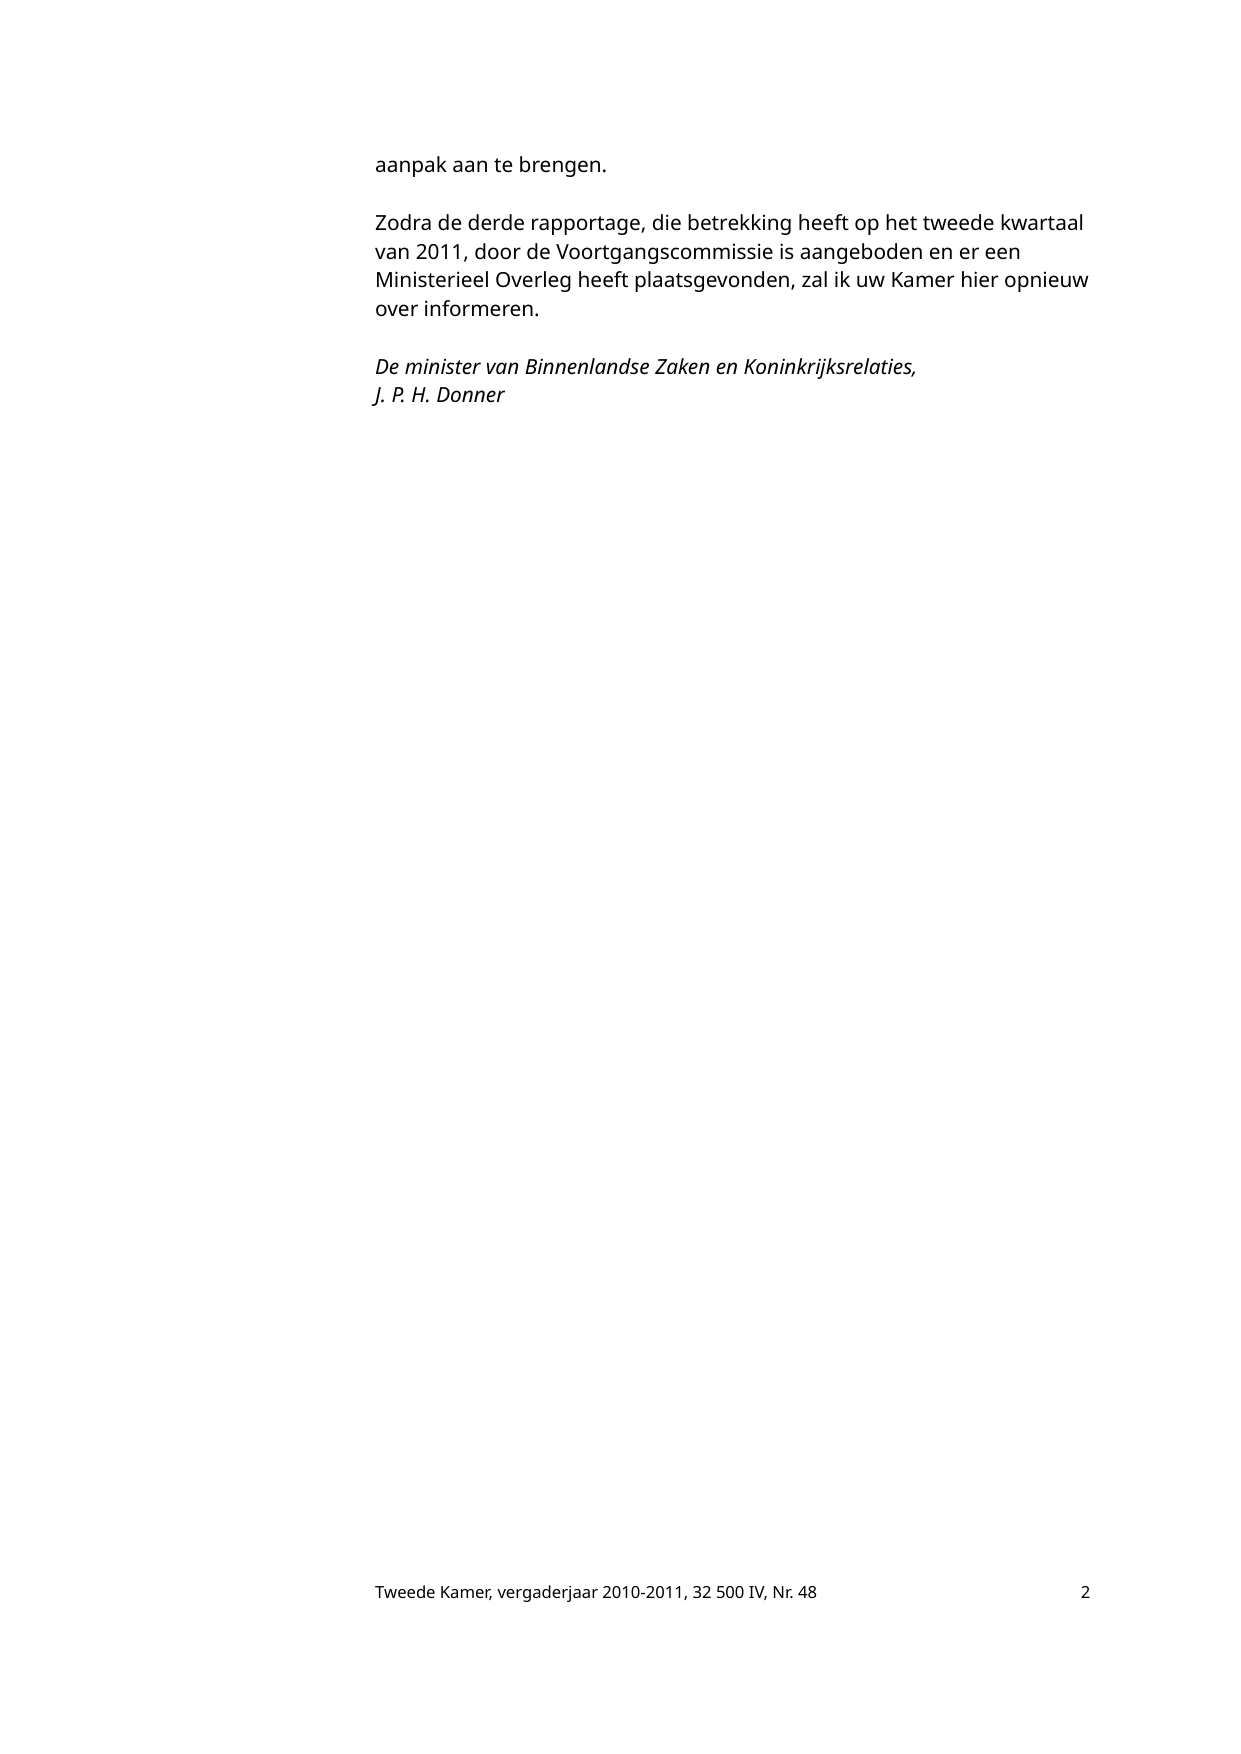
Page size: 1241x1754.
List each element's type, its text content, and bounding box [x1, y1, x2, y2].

text J. P. H. Donner [375, 381, 1090, 409]
text aanpak aan te brengen. [375, 150, 1090, 178]
text De minister van Binnenlandse Zaken en Koninkrijksrelaties, [375, 352, 1090, 381]
text Zodra de derde rapportage, die betrekking heeft op het tweede kwartaal van 2011, door de Voortgangscommissie is aangeboden en er een Ministerieel Overleg heeft plaatsgevonden, zal ik uw Kamer hier opnieuw over informeren. [375, 208, 1090, 322]
